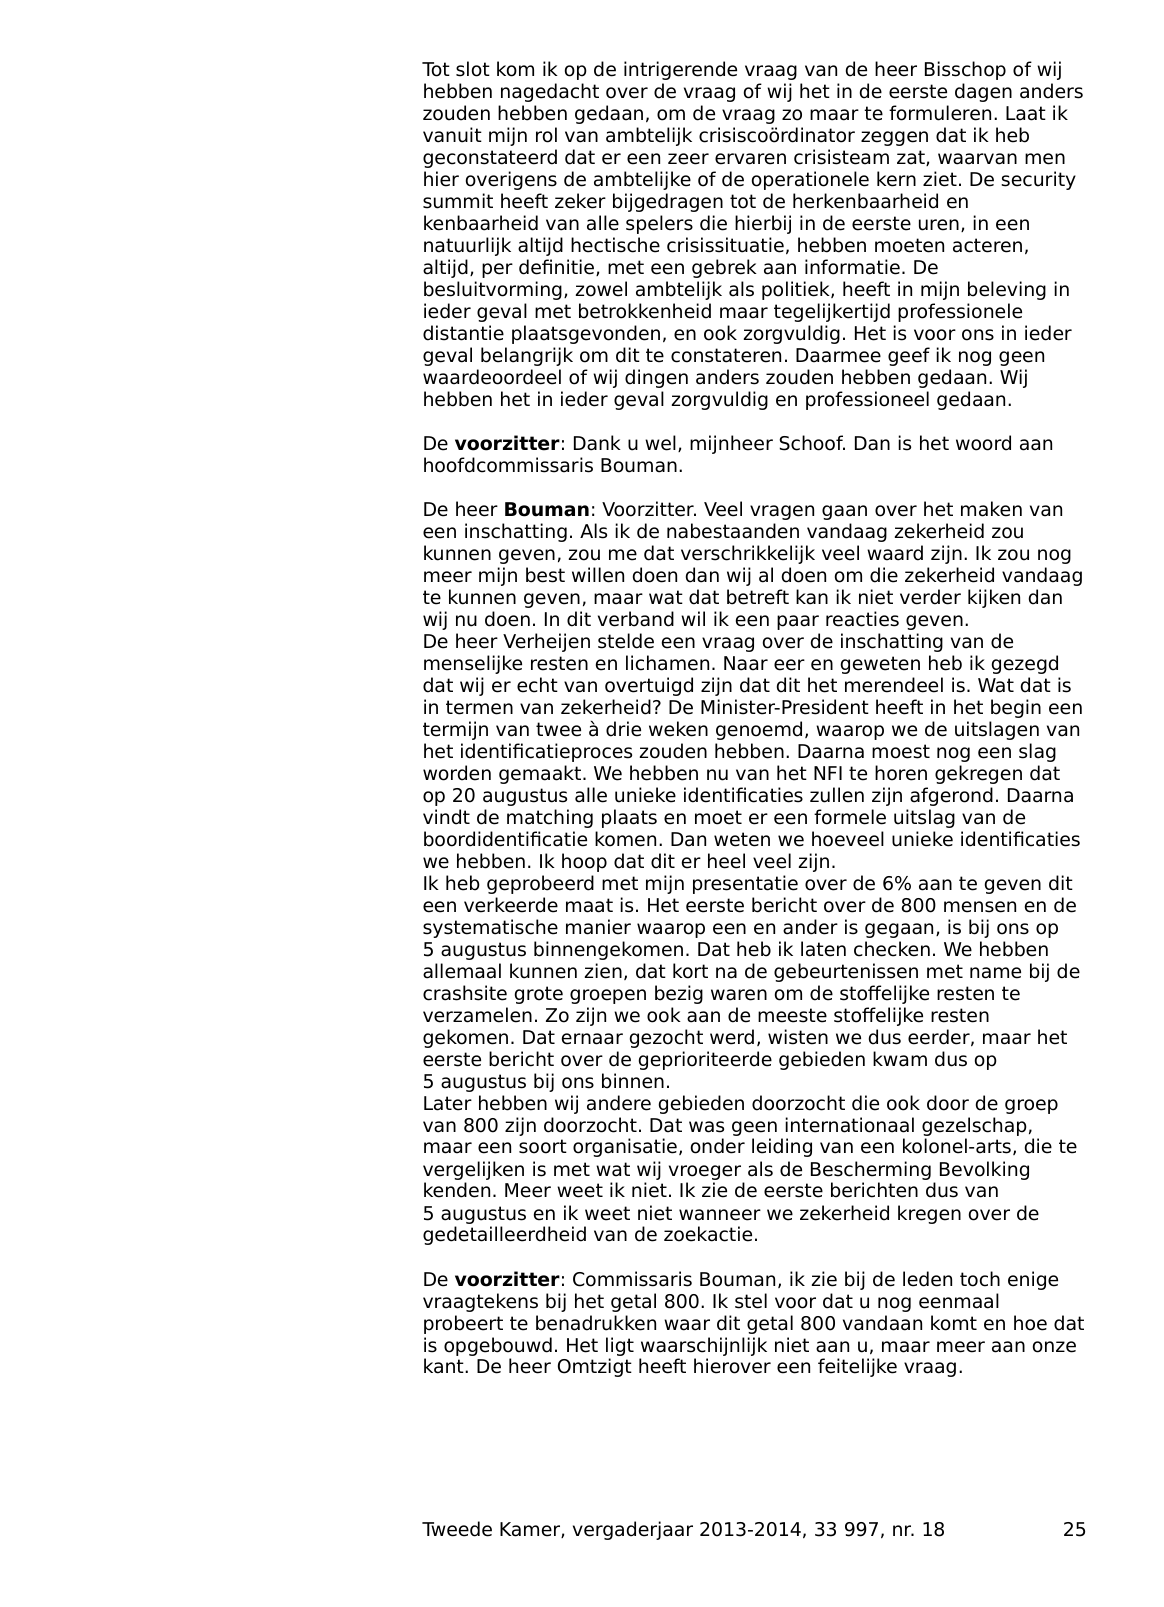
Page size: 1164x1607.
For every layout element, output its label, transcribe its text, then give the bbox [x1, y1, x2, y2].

text De heer Verheijen stelde een vraag over de inschatting van de menselijke resten en lichamen. Naar eer en geweten heb ik gezegd dat wij er echt van overtuigd zijn dat dit het merendeel is. Wat dat is in termen van zekerheid? De Minister-President heeft in het begin een termijn van twee à drie weken genoemd, waarop we de uitslagen van het identificatieproces zouden hebben. Daarna moest nog een slag worden gemaakt. We hebben nu van het NFI te horen gekregen dat op 20 augustus alle unieke identificaties zullen zijn afgerond. Daarna vindt de matching plaats en moet er een formele uitslag van de boordidentificatie komen. Dan weten we hoeveel unieke identificaties we hebben. Ik hoop dat dit er heel veel zijn. [422, 631, 1087, 873]
text Tot slot kom ik op de intrigerende vraag van de heer Bisschop of wij hebben nagedacht over de vraag of wij het in de eerste dagen anders zouden hebben gedaan, om de vraag zo maar te formuleren. Laat ik vanuit mijn rol van ambtelijk crisiscoördinator zeggen dat ik heb geconstateerd dat er een zeer ervaren crisisteam zat, waarvan men hier overigens de ambtelijke of de operationele kern ziet. De security summit heeft zeker bijgedragen tot de herkenbaarheid en kenbaarheid van alle spelers die hierbij in de eerste uren, in een natuurlijk altijd hectische crisissituatie, hebben moeten acteren, altijd, per definitie, met een gebrek aan informatie. De besluitvorming, zowel ambtelijk als politiek, heeft in mijn beleving in ieder geval met betrokkenheid maar tegelijkertijd professionele distantie plaatsgevonden, en ook zorgvuldig. Het is voor ons in ieder geval belangrijk om dit te constateren. Daarmee geef ik nog geen waardeoordeel of wij dingen anders zouden hebben gedaan. Wij hebben het in ieder geval zorgvuldig en professioneel gedaan. [422, 59, 1087, 411]
text Later hebben wij andere gebieden doorzocht die ook door de groep van 800 zijn doorzocht. Dat was geen internationaal gezelschap, maar een soort organisatie, onder leiding van een kolonel-arts, die te vergelijken is met wat wij vroeger als de Bescherming Bevolking kenden. Meer weet ik niet. Ik zie de eerste berichten dus van 5 augustus en ik weet niet wanneer we zekerheid kregen over de gedetailleerdheid van de zoekactie. [422, 1092, 1087, 1246]
text De voorzitter: Commissaris Bouman, ik zie bij de leden toch enige vraagtekens bij het getal 800. Ik stel voor dat u nog eenmaal probeert te benadrukken waar dit getal 800 vandaan komt en hoe dat is opgebouwd. Het ligt waarschijnlijk niet aan u, maar meer aan onze kant. De heer Omtzigt heeft hierover een feitelijke vraag. [422, 1268, 1087, 1378]
text De heer Bouman: Voorzitter. Veel vragen gaan over het maken van een inschatting. Als ik de nabestaanden vandaag zekerheid zou kunnen geven, zou me dat verschrikkelijk veel waard zijn. Ik zou nog meer mijn best willen doen dan wij al doen om die zekerheid vandaag te kunnen geven, maar wat dat betreft kan ik niet verder kijken dan wij nu doen. In dit verband wil ik een paar reacties geven. [422, 499, 1087, 631]
text De voorzitter: Dank u wel, mijnheer Schoof. Dan is het woord aan hoofdcommissaris Bouman. [422, 433, 1087, 477]
text Ik heb geprobeerd met mijn presentatie over de 6% aan te geven dit een verkeerde maat is. Het eerste bericht over de 800 mensen en de systematische manier waarop een en ander is gegaan, is bij ons op 5 augustus binnengekomen. Dat heb ik laten checken. We hebben allemaal kunnen zien, dat kort na de gebeurtenissen met name bij de crashsite grote groepen bezig waren om de stoffelijke resten te verzamelen. Zo zijn we ook aan de meeste stoffelijke resten gekomen. Dat ernaar gezocht werd, wisten we dus eerder, maar het eerste bericht over de geprioriteerde gebieden kwam dus op 5 augustus bij ons binnen. [422, 873, 1087, 1092]
